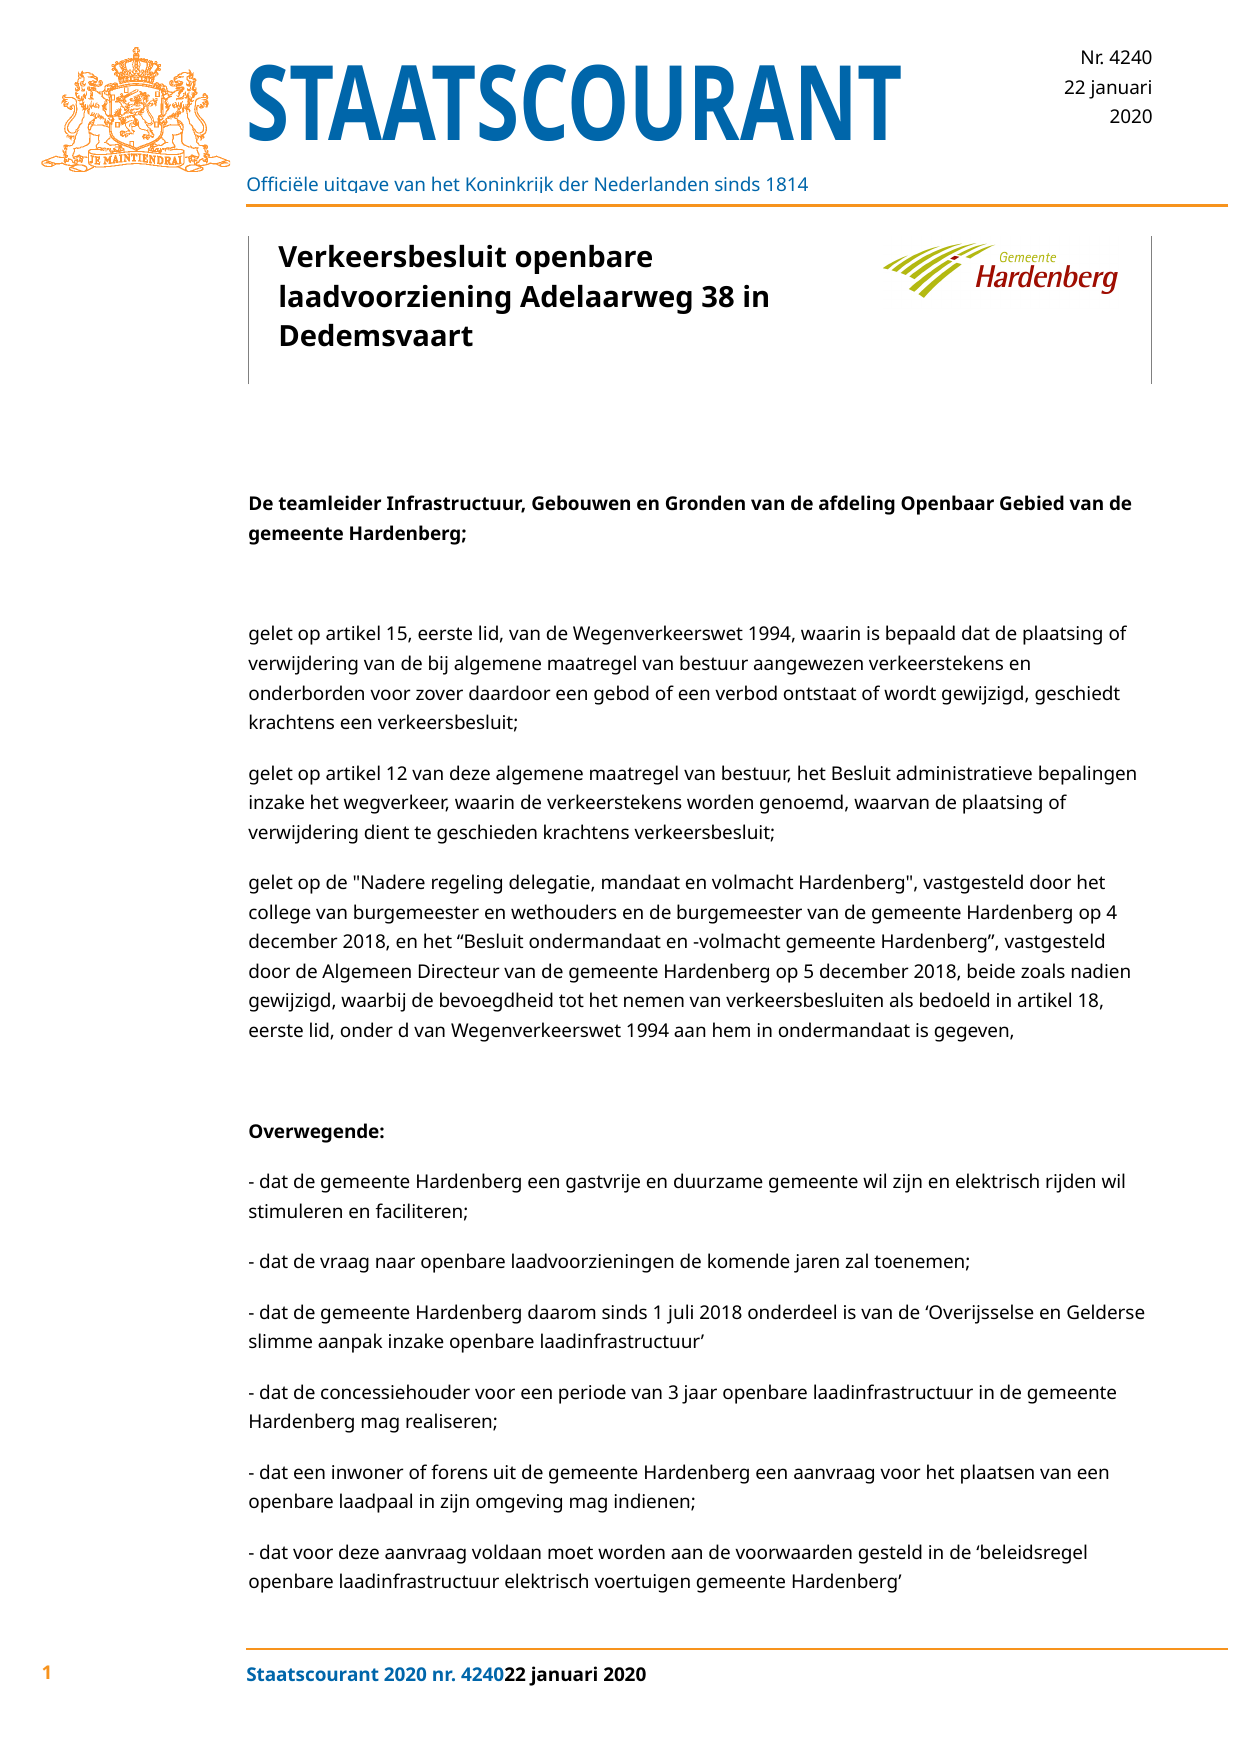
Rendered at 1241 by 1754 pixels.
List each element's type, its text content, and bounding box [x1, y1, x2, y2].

table_header Verkeersbesluit openbare laadvoorziening Adelaarweg 38 in Dedemsvaart [249, 236, 850, 384]
text - dat voor deze aanvraag voldaan moet worden aan de voorwaarden gesteld in de ‘beleidsregel openbare laadinfrastructuur elektrisch voertuigen gemeente Hardenberg’ [248, 1539, 1152, 1594]
picture [882, 236, 1119, 309]
text Overwegende: [248, 1118, 1152, 1144]
text gelet op de "Nadere regeling delegatie, mandaat en volmacht Hardenberg", vastgesteld door het college van burgemeester en wethouders en de burgemeester van de gemeente Hardenberg op 4 december 2018, en het “Besluit ondermandaat en -volmacht gemeente Hardenberg”, vastgesteld door de Algemeen Directeur van de gemeente Hardenberg op 5 december 2018, beide zoals nadien gewijzigd, waarbij de bevoegdheid tot het nemen van verkeersbesluiten als bedoeld in artikel 18, eerste lid, onder d van Wegenverkeerswet 1994 aan hem in ondermandaat is gegeven, [248, 869, 1152, 1043]
table_header [850, 236, 1151, 384]
picture [41, 47, 231, 172]
text - dat de vraag naar openbare laadvoorzieningen de komende jaren zal toenemen; [248, 1248, 1152, 1274]
text - dat de gemeente Hardenberg een gastvrije en duurzame gemeente wil zijn en elektrisch rijden wil stimuleren en faciliteren; [248, 1168, 1152, 1224]
text - dat de gemeente Hardenberg daarom sinds 1 juli 2018 onderdeel is van de ‘Overijsselse en Gelderse slimme aanpak inzake openbare laadinfrastructuur’ [248, 1299, 1152, 1354]
text De teamleider Infrastructuur, Gebouwen en Gronden van de afdeling Openbaar Gebied van de gemeente Hardenberg; [248, 490, 1152, 545]
text gelet op artikel 12 van deze algemene maatregel van bestuur, het Besluit administratieve bepalingen inzake het wegverkeer, waarin de verkeerstekens worden genoemd, waarvan de plaatsing of verwijdering dient te geschieden krachtens verkeersbesluit; [248, 760, 1152, 844]
text - dat de concessiehouder voor een periode van 3 jaar openbare laadinfrastructuur in de gemeente Hardenberg mag realiseren; [248, 1379, 1152, 1434]
text gelet op artikel 15, eerste lid, van de Wegenverkeerswet 1994, waarin is bepaald dat de plaatsing of verwijdering van de bij algemene maatregel van bestuur aangewezen verkeerstekens en onderborden voor zover daardoor een gebod of een verbod ontstaat of wordt gewijzigd, geschiedt krachtens een verkeersbesluit; [248, 621, 1152, 735]
text - dat een inwoner of forens uit de gemeente Hardenberg een aanvraag voor het plaatsen van een openbare laadpaal in zijn omgeving mag indienen; [248, 1459, 1152, 1514]
